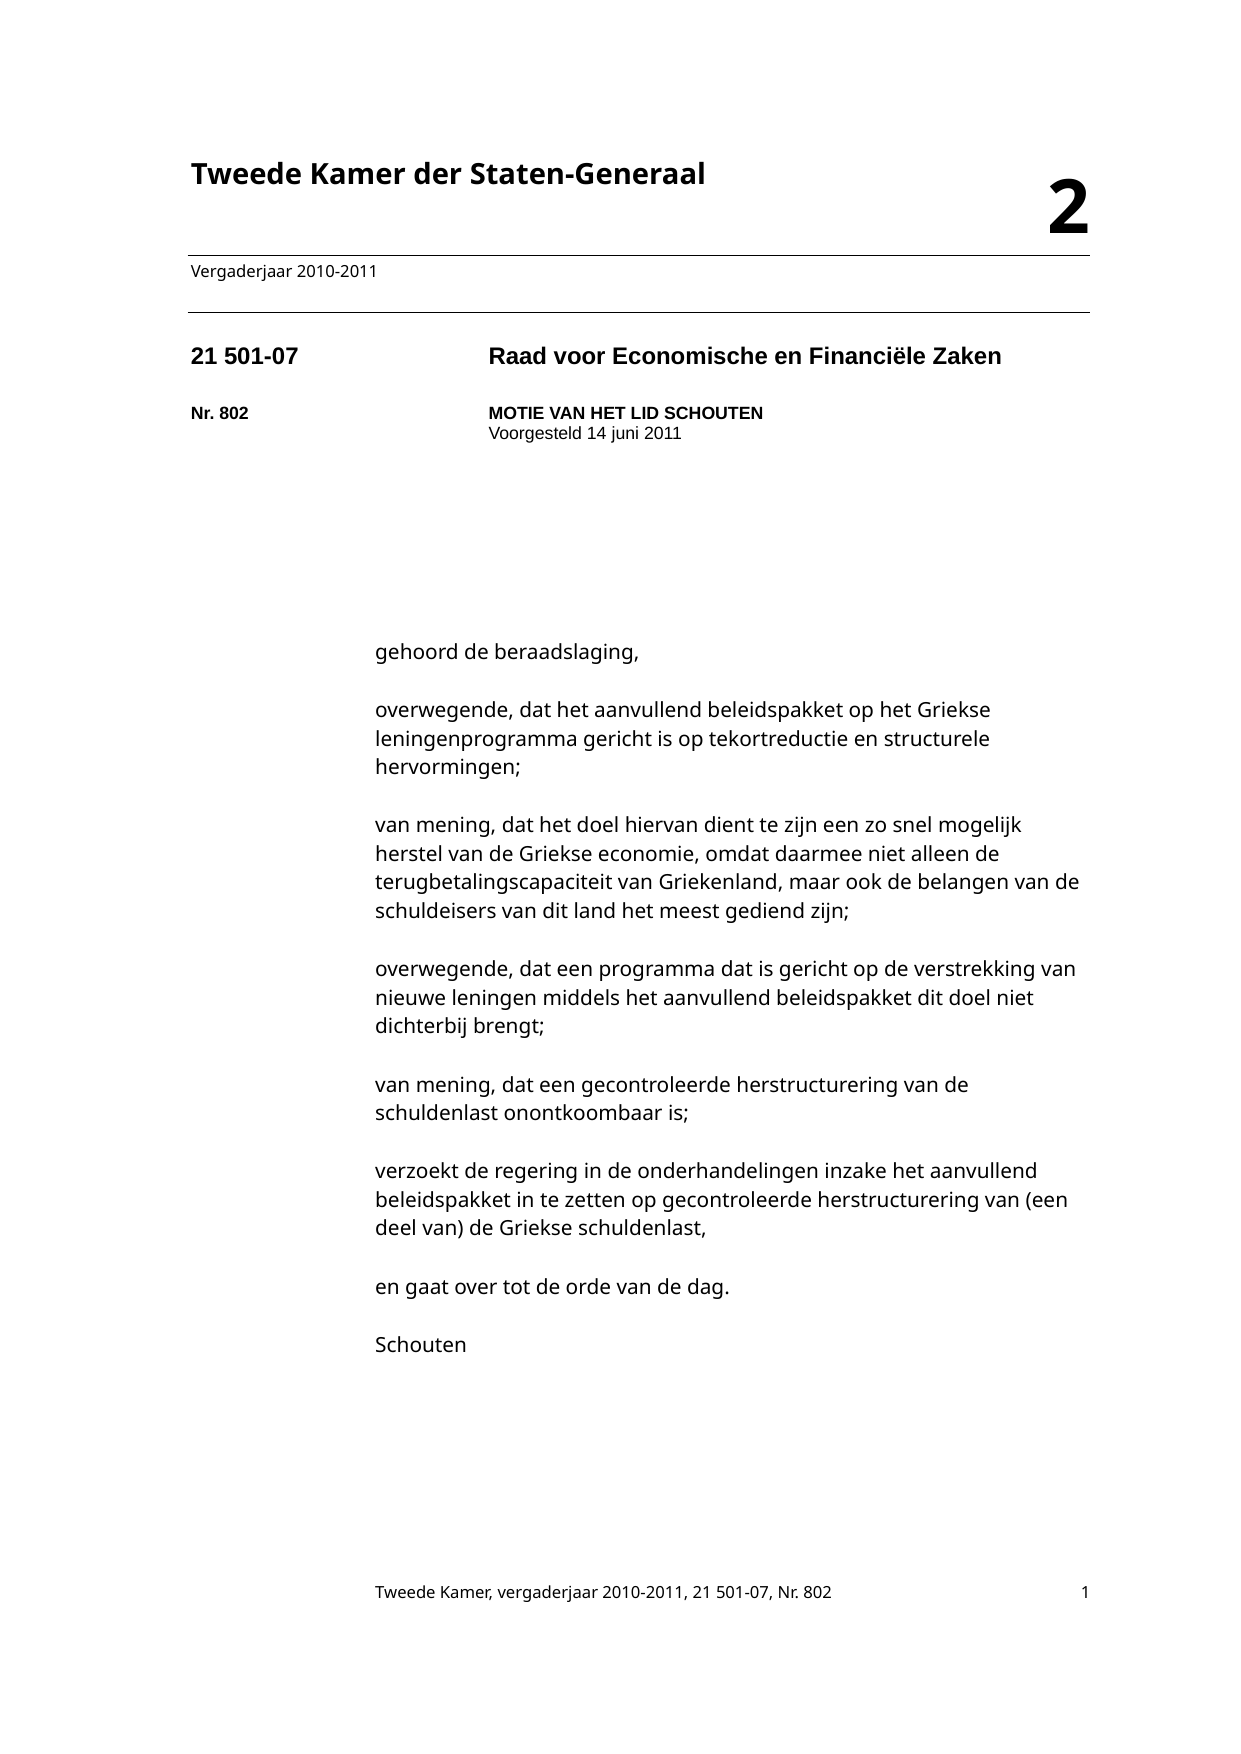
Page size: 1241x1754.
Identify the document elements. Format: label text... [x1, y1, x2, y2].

text overwegende, dat het aanvullend beleidspakket op het Griekse leningenprogramma gericht is op tekortreductie en structurele hervormingen; [375, 695, 1090, 781]
table_cell Vergaderjaar 2010-2011 [188, 256, 485, 312]
table_cell Nr. 802 [188, 399, 485, 518]
table_cell Raad voor Economische en Financiële Zaken [485, 339, 1090, 399]
text en gaat over tot de orde van de dag. [375, 1272, 1090, 1300]
text gehoord de beraadslaging, [375, 637, 1090, 665]
table_header 2 [910, 150, 1090, 255]
table_header Tweede Kamer der Staten-Generaal [188, 150, 909, 255]
text van mening, dat het doel hiervan dient te zijn een zo snel mogelijk herstel van de Griekse economie, omdat daarmee niet alleen de terugbetalingscapaciteit van Griekenland, maar ook de belangen van de schuldeisers van dit land het meest gediend zijn; [375, 811, 1090, 924]
table_cell 21 501-07 [188, 339, 485, 399]
table_cell MOTIE VAN HET LID SCHOUTEN Voorgesteld 14 juni 2011 [485, 399, 1090, 518]
text van mening, dat een gecontroleerde herstructurering van de schuldenlast onontkoombaar is; [375, 1070, 1090, 1127]
table_cell [188, 313, 485, 339]
table_cell [485, 313, 1090, 339]
text overwegende, dat een programma dat is gericht op de verstrekking van nieuwe leningen middels het aanvullend beleidspakket dit doel niet dichterbij brengt; [375, 954, 1090, 1040]
text Schouten [375, 1330, 1090, 1359]
table_cell [485, 256, 1090, 312]
text verzoekt de regering in de onderhandelingen inzake het aanvullend beleidspakket in te zetten op gecontroleerde herstructurering van (een deel van) de Griekse schuldenlast, [375, 1157, 1090, 1242]
